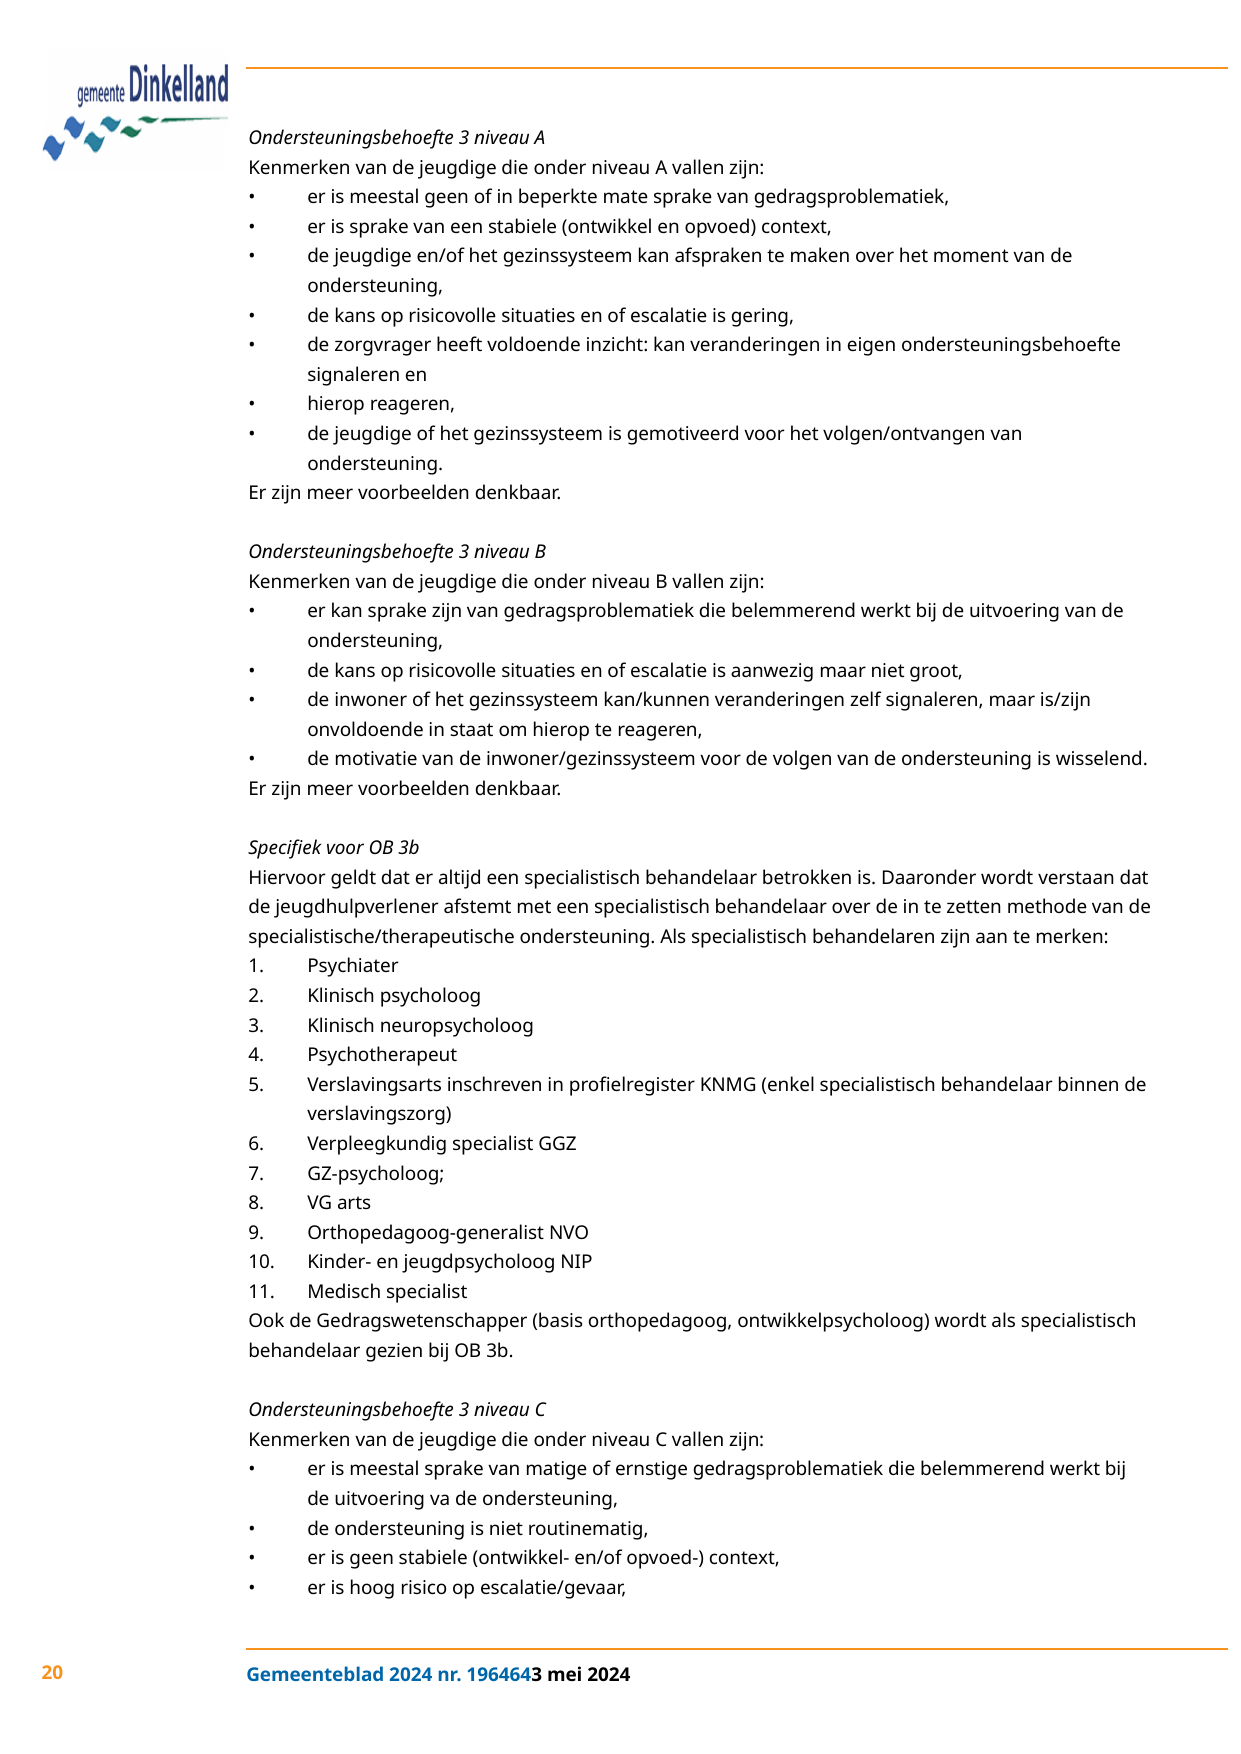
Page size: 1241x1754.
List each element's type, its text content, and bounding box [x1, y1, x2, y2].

list de kans op risicovolle situaties en of escalatie is gering, [248, 302, 1152, 328]
text Er zijn meer voorbeelden denkbaar. [248, 479, 1152, 505]
list VG arts [248, 1189, 1152, 1215]
text Specifiek voor OB 3b [248, 834, 1152, 860]
picture [41, 47, 231, 172]
list er is sprake van een stabiele (ontwikkel en opvoed) context, [248, 213, 1152, 239]
list Psychiater [248, 953, 1152, 978]
list Psychotherapeut [248, 1041, 1152, 1067]
list de jeugdige en/of het gezinssysteem kan afspraken te maken over het moment van de ondersteuning, [248, 243, 1152, 298]
list er kan sprake zijn van gedragsproblematiek die belemmerend werkt bij de uitvoering van de ondersteuning, [248, 598, 1152, 653]
text Kenmerken van de jeugdige die onder niveau C vallen zijn: [248, 1426, 1152, 1452]
list de inwoner of het gezinssysteem kan/kunnen veranderingen zelf signaleren, maar is/zijn onvoldoende in staat om hierop te reageren, [248, 686, 1152, 742]
list de zorgvrager heeft voldoende inzicht: kan veranderingen in eigen ondersteuningsbehoefte signaleren en [248, 331, 1152, 387]
list er is meestal geen of in beperkte mate sprake van gedragsproblematiek, [248, 183, 1152, 209]
text Kenmerken van de jeugdige die onder niveau A vallen zijn: [248, 154, 1152, 180]
list de kans op risicovolle situaties en of escalatie is aanwezig maar niet groot, [248, 657, 1152, 683]
text Ondersteuningsbehoefte 3 niveau B [248, 538, 1152, 564]
list de ondersteuning is niet routinematig, [248, 1515, 1152, 1541]
list de motivatie van de inwoner/gezinssysteem voor de volgen van de ondersteuning is wisselend. [248, 746, 1152, 771]
list er is hoog risico op escalatie/gevaar, [248, 1574, 1152, 1600]
list er is meestal sprake van matige of ernstige gedragsproblematiek die belemmerend werkt bij de uitvoering va de ondersteuning, [248, 1456, 1152, 1511]
list Medisch specialist [248, 1278, 1152, 1304]
text Hiervoor geldt dat er altijd een specialistisch behandelaar betrokken is. Daaronder wordt verstaan dat de jeugdhulpverlener afstemt met een specialistisch behandelaar over de in te zetten methode van de specialistische/therapeutische ondersteuning. Als specialistisch behandelaren zijn aan te merken: [248, 864, 1152, 949]
list de jeugdige of het gezinssysteem is gemotiveerd voor het volgen/ontvangen van ondersteuning. [248, 420, 1152, 476]
list Verpleegkundig specialist GGZ [248, 1130, 1152, 1156]
text Kenmerken van de jeugdige die onder niveau B vallen zijn: [248, 568, 1152, 594]
text Ondersteuningsbehoefte 3 niveau C [248, 1396, 1152, 1422]
list Kinder- en jeugdpsycholoog NIP [248, 1248, 1152, 1274]
list er is geen stabiele (ontwikkel- en/of opvoed-) context, [248, 1544, 1152, 1570]
list hierop reageren, [248, 391, 1152, 416]
text Ook de Gedragswetenschapper (basis orthopedagoog, ontwikkelpsycholoog) wordt als specialistisch behandelaar gezien bij OB 3b. [248, 1308, 1152, 1363]
list Klinisch psycholoog [248, 982, 1152, 1008]
text Er zijn meer voorbeelden denkbaar. [248, 775, 1152, 801]
list Orthopedagoog-generalist NVO [248, 1219, 1152, 1245]
list Klinisch neuropsycholoog [248, 1012, 1152, 1038]
list Verslavingsarts inschreven in profielregister KNMG (enkel specialistisch behandelaar binnen de verslavingszorg) [248, 1071, 1152, 1126]
text Ondersteuningsbehoefte 3 niveau A [248, 124, 1152, 150]
list GZ-psycholoog; [248, 1160, 1152, 1186]
